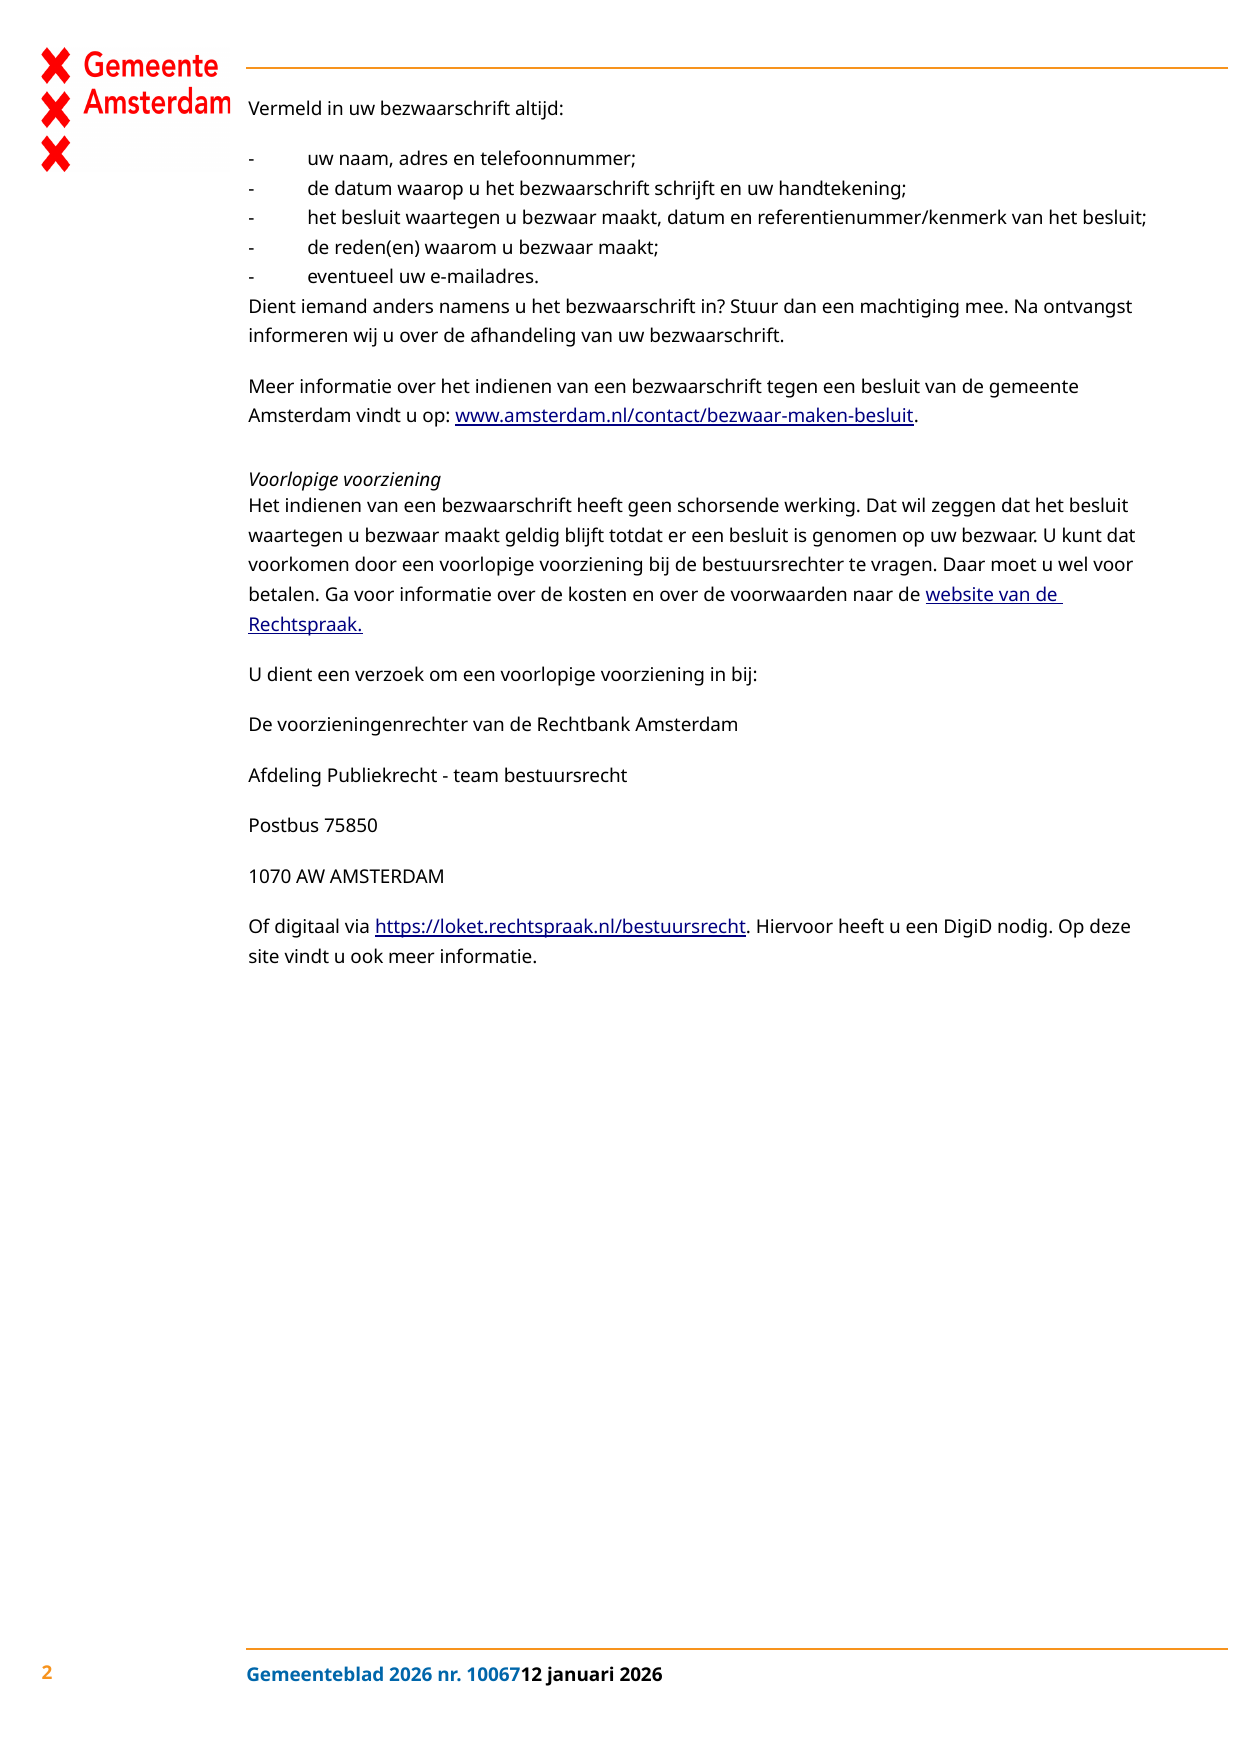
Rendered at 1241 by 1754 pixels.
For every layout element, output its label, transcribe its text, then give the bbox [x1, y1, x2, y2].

text De voorzieningenrechter van de Rechtbank Amsterdam [248, 712, 1152, 737]
text Dient iemand anders namens u het bezwaarschrift in? Stuur dan een machtiging mee. Na ontvangst informeren wij u over de afhandeling van uw bezwaarschrift. [248, 293, 1152, 348]
text U dient een verzoek om een voorlopige voorziening in bij: [248, 661, 1152, 687]
text Het indienen van een bezwaarschrift heeft geen schorsende werking. Dat wil zeggen dat het besluit waartegen u bezwaar maakt geldig blijft totdat er een besluit is genomen op uw bezwaar. U kunt dat voorkomen door een voorlopige voorziening bij de bestuursrechter te vragen. Daar moet u wel voor betalen. Ga voor informatie over de kosten en over de voorwaarden naar de website van de Rechtspraak. [248, 492, 1152, 636]
list het besluit waartegen u bezwaar maakt, datum en referentienummer/kenmerk van het besluit; [248, 204, 1152, 230]
text Voorlopige voorziening [248, 467, 1152, 492]
text Meer informatie over het indienen van een bezwaarschrift tegen een besluit van de gemeente Amsterdam vindt u op: www.amsterdam.nl/contact/bezwaar-maken-besluit. [248, 373, 1152, 428]
picture [41, 47, 231, 172]
text 1070 AW AMSTERDAM [248, 863, 1152, 888]
text Of digitaal via https://loket.rechtspraak.nl/bestuursrecht. Hiervoor heeft u een DigiD nodig. Op deze site vindt u ook meer informatie. [248, 913, 1152, 968]
list eventueel uw e-mailadres. [248, 263, 1152, 289]
list de datum waarop u het bezwaarschrift schrijft en uw handtekening; [248, 175, 1152, 201]
list uw naam, adres en telefoonnummer; [248, 145, 1152, 171]
text Afdeling Publiekrecht - team bestuursrecht [248, 762, 1152, 788]
list de reden(en) waarom u bezwaar maakt; [248, 234, 1152, 260]
text Vermeld in uw bezwaarschrift altijd: [248, 95, 1152, 121]
text Postbus 75850 [248, 812, 1152, 838]
